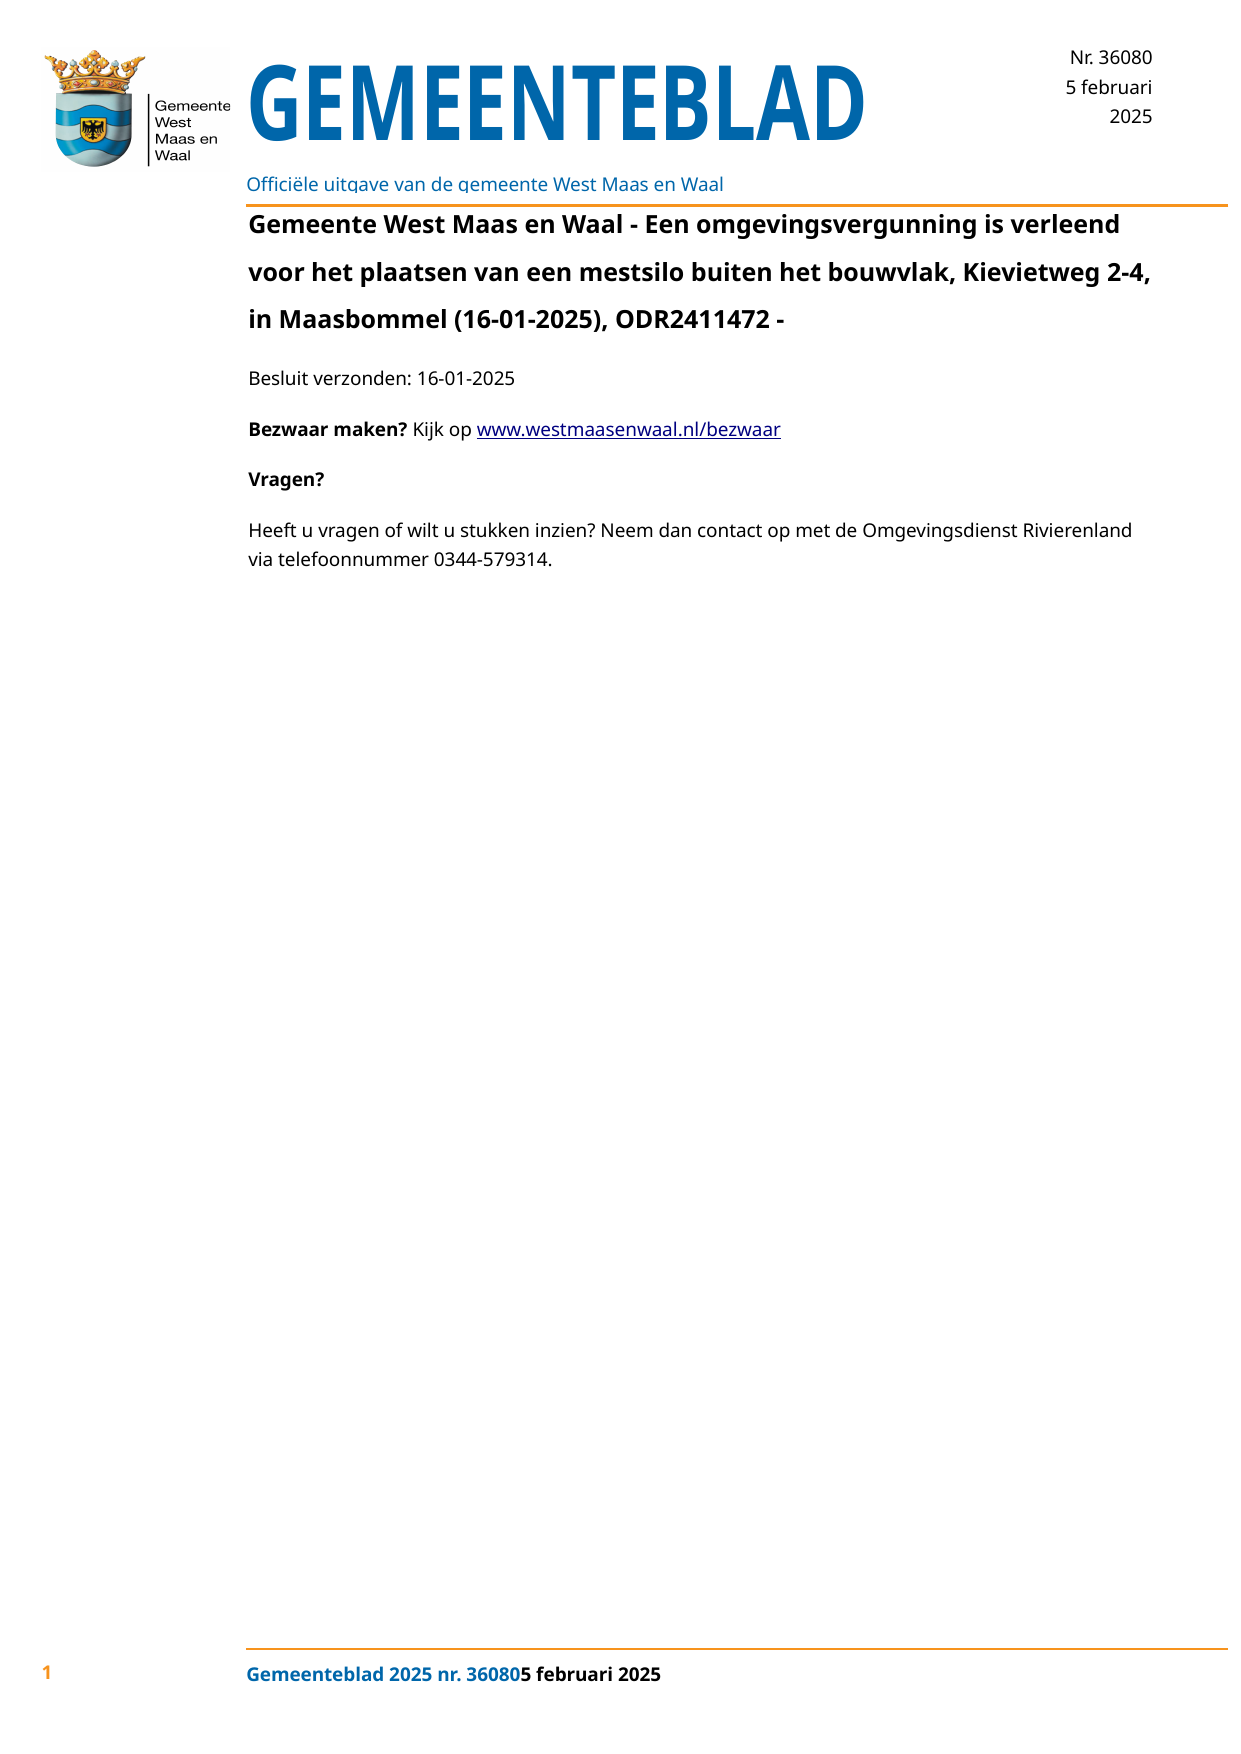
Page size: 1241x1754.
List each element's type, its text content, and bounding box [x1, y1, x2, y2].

text Heeft u vragen of wilt u stukken inzien? Neem dan contact op met de Omgevingsdienst Rivierenland via telefoonnummer 0344-579314. [248, 517, 1152, 572]
text Vragen? [248, 466, 1152, 492]
text Besluit verzonden: 16-01-2025 [248, 366, 1152, 391]
text Gemeente West Maas en Waal - Een omgevingsvergunning is verleend voor het plaatsen van een mestsilo buiten het bouwvlak, Kievietweg 2-4, in Maasbommel (16-01-2025), ODR2411472 - [248, 207, 1152, 336]
text Bezwaar maken? Kijk op www.westmaasenwaal.nl/bezwaar [248, 416, 1152, 442]
picture [41, 47, 231, 172]
